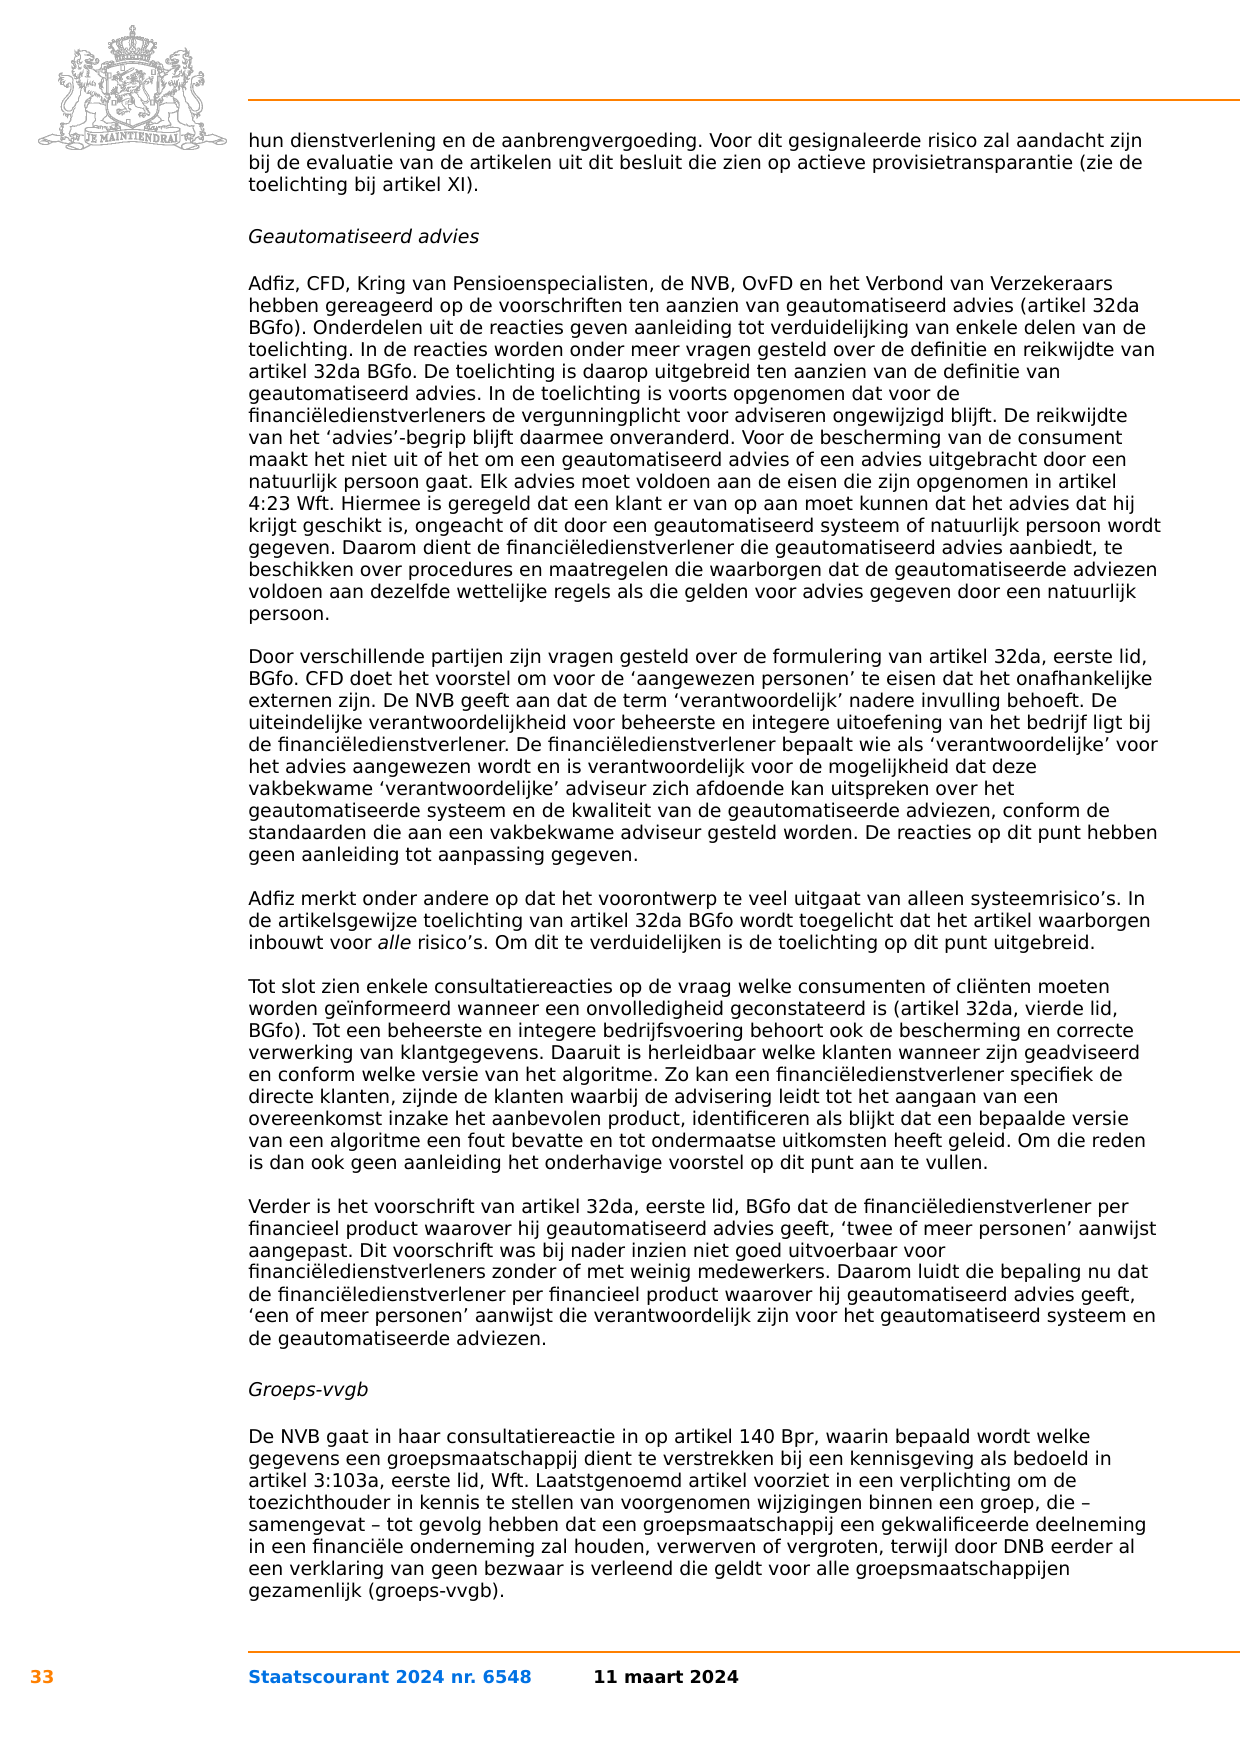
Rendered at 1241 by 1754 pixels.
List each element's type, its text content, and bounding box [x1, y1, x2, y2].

text Door verschillende partijen zijn vragen gesteld over de formulering van artikel 32da, eerste lid, BGfo. CFD doet het voorstel om voor de ‘aangewezen personen’ te eisen dat het onafhankelijke externen zijn. De NVB geeft aan dat de term ‘verantwoordelijk’ nadere invulling behoeft. De uiteindelijke verantwoordelijkheid voor beheerste en integere uitoefening van het bedrijf ligt bij de financiëledienstverlener. De financiëledienstverlener bepaalt wie als ‘verantwoordelijke’ voor het advies aangewezen wordt en is verantwoordelijk voor de mogelijkheid dat deze vakbekwame ‘verantwoordelijke’ adviseur zich afdoende kan uitspreken over het geautomatiseerde systeem en de kwaliteit van de geautomatiseerde adviezen, conform de standaarden die aan een vakbekwame adviseur gesteld worden. De reacties op dit punt hebben geen aanleiding tot aanpassing gegeven. [248, 646, 1163, 866]
text Adfiz, CFD, Kring van Pensioenspecialisten, de NVB, OvFD en het Verbond van Verzekeraars hebben gereageerd op de voorschriften ten aanzien van geautomatiseerd advies (artikel 32da BGfo). Onderdelen uit de reacties geven aanleiding tot verduidelijking van enkele delen van de toelichting. In de reacties worden onder meer vragen gesteld over de definitie en reikwijdte van artikel 32da BGfo. De toelichting is daarop uitgebreid ten aanzien van de definitie van geautomatiseerd advies. In de toelichting is voorts opgenomen dat voor de financiëledienstverleners de vergunningplicht voor adviseren ongewijzigd blijft. De reikwijdte van het ‘advies’-begrip blijft daarmee onveranderd. Voor de bescherming van de consument maakt het niet uit of het om een geautomatiseerd advies of een advies uitgebracht door een natuurlijk persoon gaat. Elk advies moet voldoen aan de eisen die zijn opgenomen in artikel 4:23 Wft. Hiermee is geregeld dat een klant er van op aan moet kunnen dat het advies dat hij krijgt geschikt is, ongeacht of dit door een geautomatiseerd systeem of natuurlijk persoon wordt gegeven. Daarom dient de financiëledienstverlener die geautomatiseerd advies aanbiedt, te beschikken over procedures en maatregelen die waarborgen dat de geautomatiseerde adviezen voldoen aan dezelfde wettelijke regels als die gelden voor advies gegeven door een natuurlijk persoon. [248, 273, 1163, 624]
text Adfiz merkt onder andere op dat het voorontwerp te veel uitgaat van alleen systeemrisico’s. In de artikelsgewijze toelichting van artikel 32da BGfo wordt toegelicht dat het artikel waarborgen inbouwt voor alle risico’s. Om dit te verduidelijken is de toelichting op dit punt uitgebreid. [248, 888, 1163, 954]
text hun dienstverlening en de aanbrengvergoeding. Voor dit gesignaleerde risico zal aandacht zijn bij de evaluatie van de artikelen uit dit besluit die zien op actieve provisietransparantie (zie de toelichting bij artikel XI). [248, 130, 1163, 196]
picture [38, 25, 227, 150]
text Tot slot zien enkele consultatiereacties op de vraag welke consumenten of cliënten moeten worden geïnformeerd wanneer een onvolledigheid geconstateerd is (artikel 32da, vierde lid, BGfo). Tot een beheerste en integere bedrijfsvoering behoort ook de bescherming en correcte verwerking van klantgegevens. Daaruit is herleidbaar welke klanten wanneer zijn geadviseerd en conform welke versie van het algoritme. Zo kan een financiëledienstverlener specifiek de directe klanten, zijnde de klanten waarbij de advisering leidt tot het aangaan van een overeenkomst inzake het aanbevolen product, identificeren als blijkt dat een bepaalde versie van een algoritme een fout bevatte en tot ondermaatse uitkomsten heeft geleid. Om die reden is dan ook geen aanleiding het onderhavige voorstel op dit punt aan te vullen. [248, 976, 1163, 1174]
text Verder is het voorschrift van artikel 32da, eerste lid, BGfo dat de financiëledienstverlener per financieel product waarover hij geautomatiseerd advies geeft, ‘twee of meer personen’ aanwijst aangepast. Dit voorschrift was bij nader inzien niet goed uitvoerbaar voor financiëledienstverleners zonder of met weinig medewerkers. Daarom luidt die bepaling nu dat de financiëledienstverlener per financieel product waarover hij geautomatiseerd advies geeft, ‘een of meer personen’ aanwijst die verantwoordelijk zijn voor het geautomatiseerd systeem en de geautomatiseerde adviezen. [248, 1196, 1163, 1349]
subtitle Groeps-vvgb [248, 1379, 1163, 1401]
subtitle Geautomatiseerd advies [248, 226, 1163, 248]
text De NVB gaat in haar consultatiereactie in op artikel 140 Bpr, waarin bepaald wordt welke gegevens een groepsmaatschappij dient te verstrekken bij een kennisgeving als bedoeld in artikel 3:103a, eerste lid, Wft. Laatstgenoemd artikel voorziet in een verplichting om de toezichthouder in kennis te stellen van voorgenomen wijzigingen binnen een groep, die – samengevat – tot gevolg hebben dat een groepsmaatschappij een gekwalificeerde deelneming in een financiële onderneming zal houden, verwerven of vergroten, terwijl door DNB eerder al een verklaring van geen bezwaar is verleend die geldt voor alle groepsmaatschappijen gezamenlijk (groeps-vvgb). [248, 1426, 1163, 1602]
